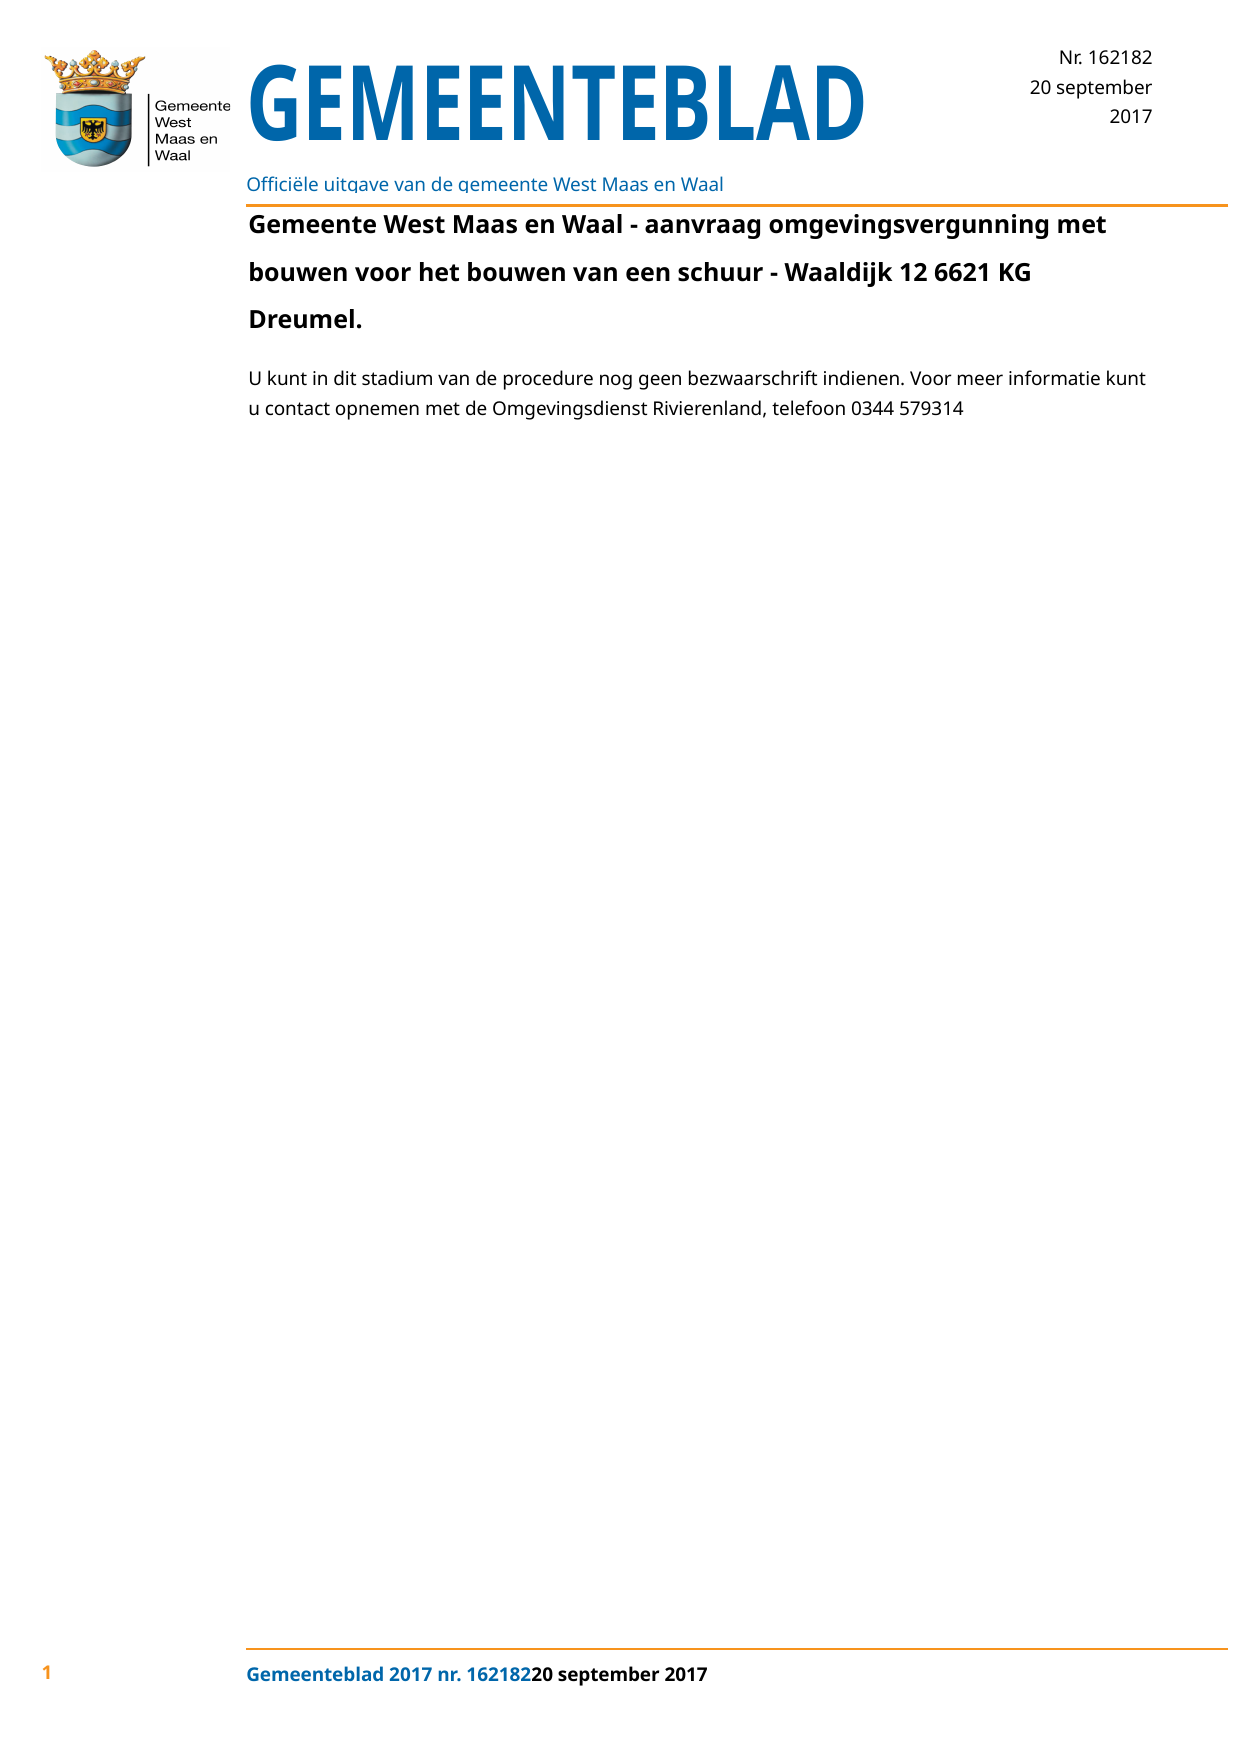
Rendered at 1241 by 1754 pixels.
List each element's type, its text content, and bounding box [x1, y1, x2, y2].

picture [41, 47, 231, 172]
text U kunt in dit stadium van de procedure nog geen bezwaarschrift indienen. Voor meer informatie kunt u contact opnemen met de Omgevingsdienst Rivierenland, telefoon 0344 579314 [248, 366, 1152, 421]
text Gemeente West Maas en Waal - aanvraag omgevingsvergunning met bouwen voor het bouwen van een schuur - Waaldijk 12 6621 KG Dreumel. [248, 207, 1152, 336]
